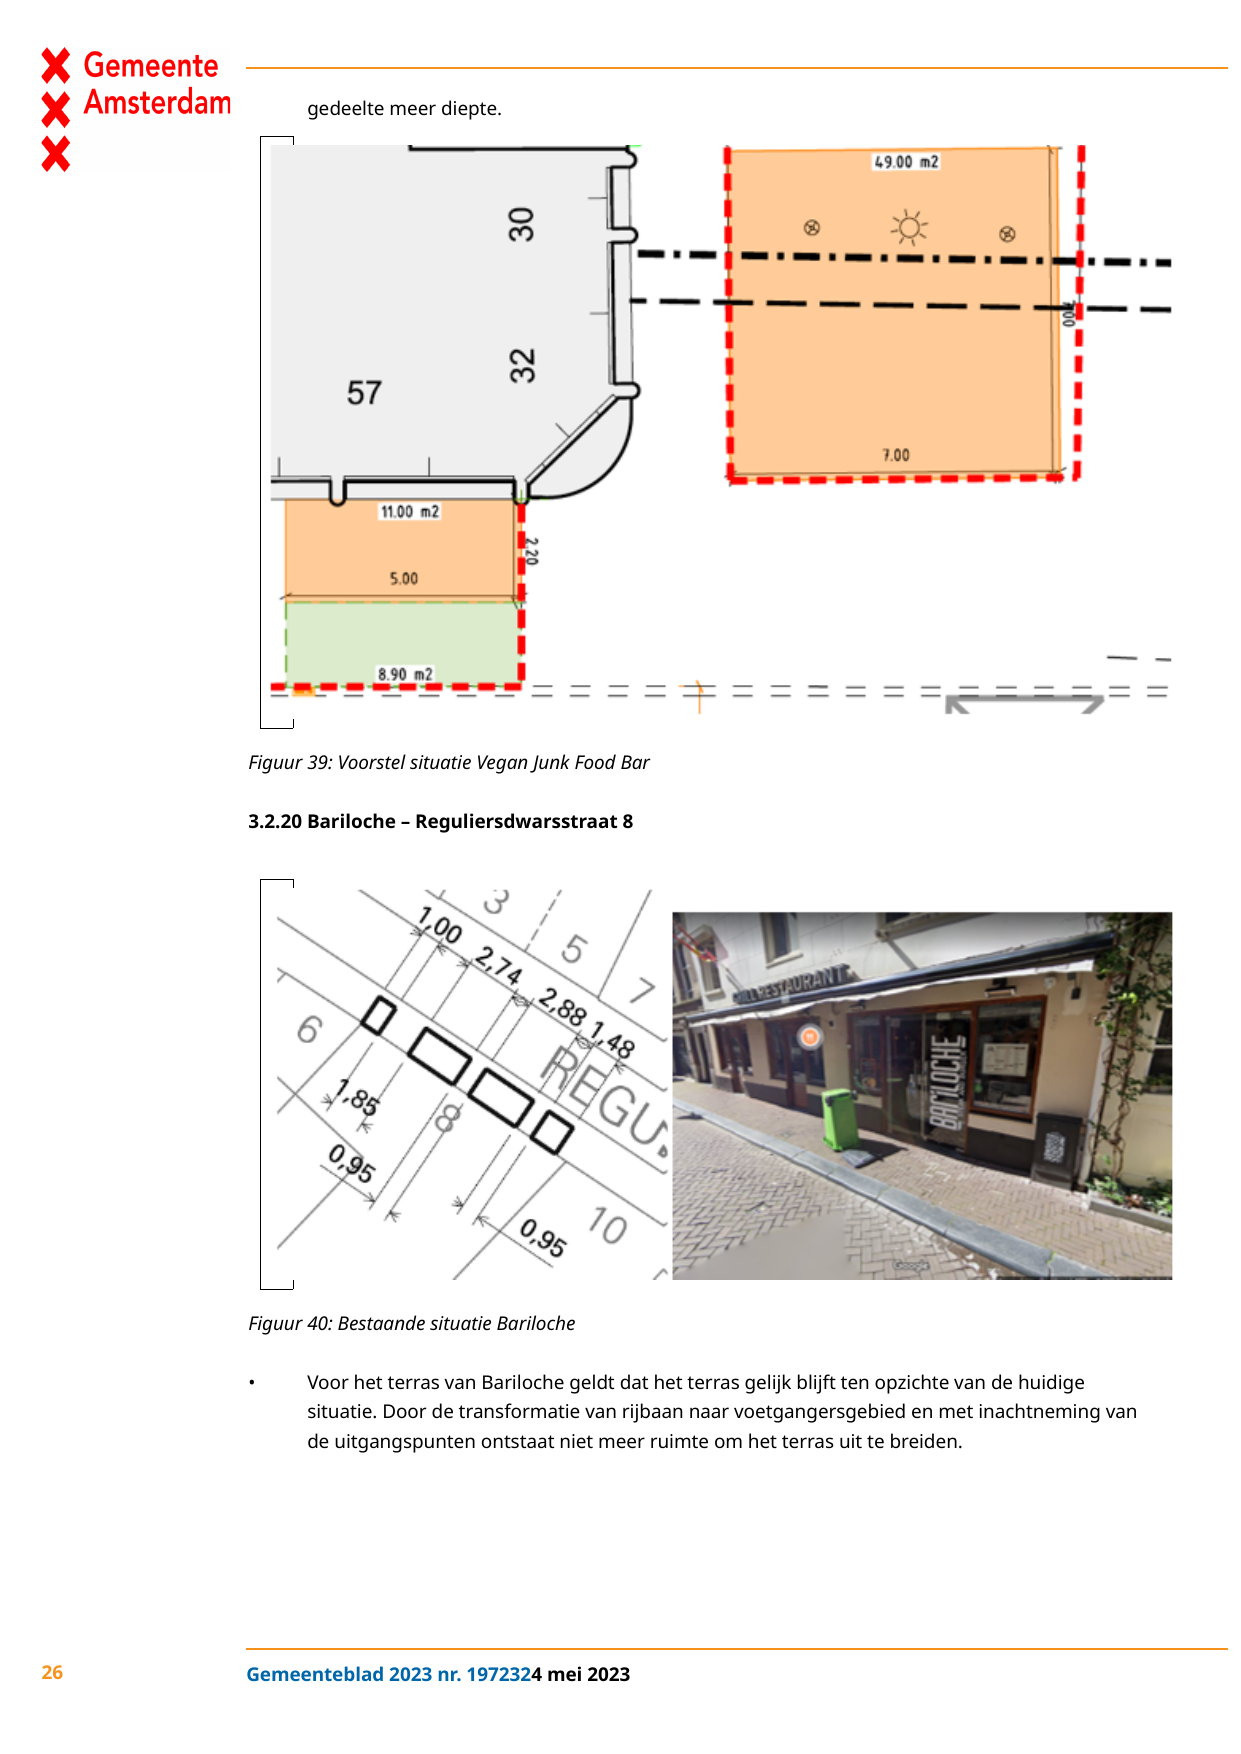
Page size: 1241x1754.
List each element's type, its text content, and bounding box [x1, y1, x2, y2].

picture [268, 888, 1173, 1280]
text Figuur 40: Bestaande situatie Bariloche [248, 1310, 1152, 1336]
list Voor het terras van Bariloche geldt dat het terras gelijk blijft ten opzichte van de huidige situatie. Door de transformatie van rijbaan naar voetgangersgebied en met inachtneming van de uitgangspunten ontstaat niet meer ruimte om het terras uit te breiden. [248, 1369, 1152, 1454]
text 3.2.20 Bariloche – Reguliersdwarsstraat 8 [248, 808, 1152, 834]
list gedeelte meer diepte. [248, 95, 1152, 121]
picture [41, 47, 231, 172]
text Figuur 39: Voorstel situatie Vegan Junk Food Bar [248, 749, 1152, 774]
picture [268, 145, 1173, 719]
